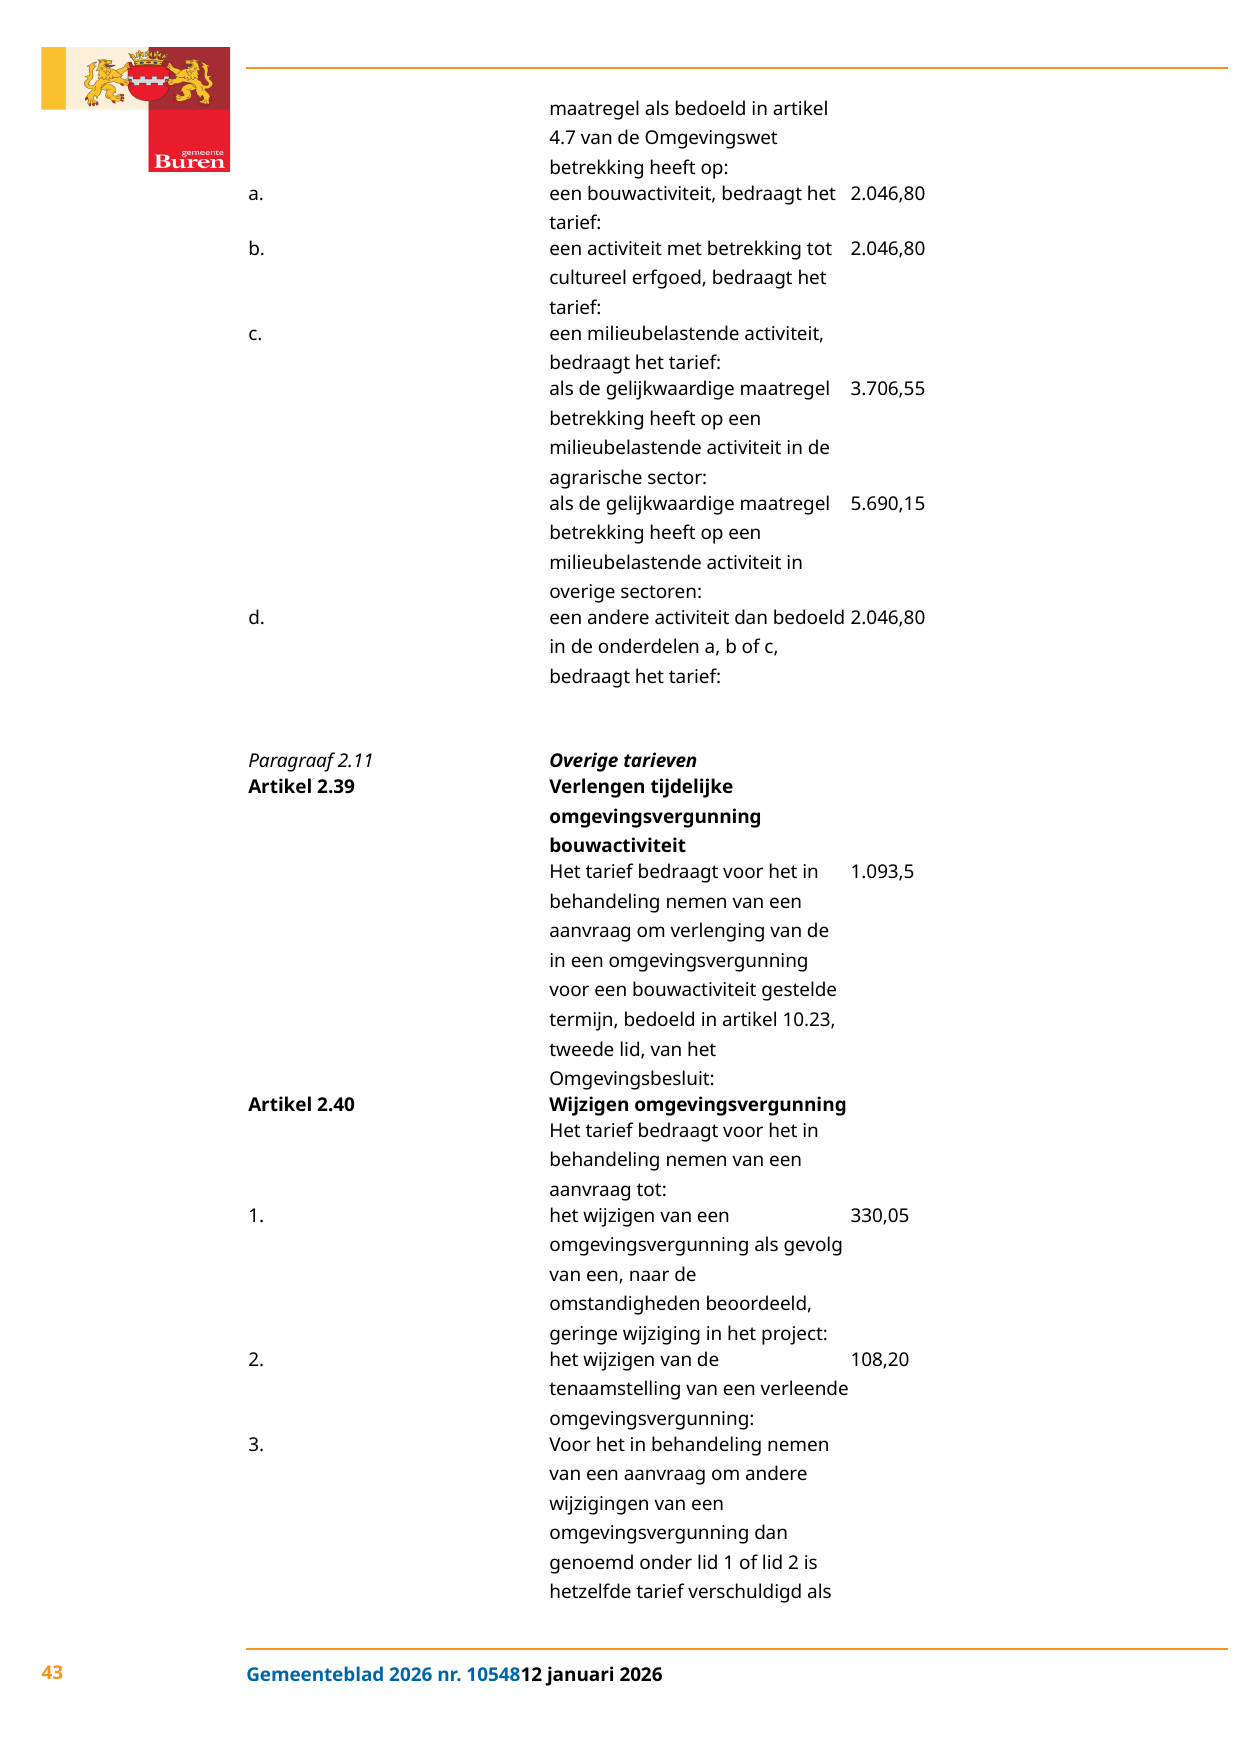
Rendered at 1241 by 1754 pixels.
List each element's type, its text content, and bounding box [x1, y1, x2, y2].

table_cell Artikel 2.40 [248, 1091, 549, 1117]
table_cell een milieubelastende activiteit, bedraagt het tarief: [549, 320, 850, 375]
table_cell 2.046,80 [850, 180, 1152, 235]
table_cell 3.706,55 [850, 375, 1152, 490]
table_cell [850, 774, 1152, 858]
table_cell b. [248, 235, 549, 320]
table_cell een andere activiteit dan bedoeld in de onderdelen a, b of c, bedraagt het tarief: [549, 604, 850, 689]
table_cell Wijzigen omgevingsvergunning [549, 1091, 850, 1117]
table_cell [248, 490, 549, 604]
table_cell [850, 1091, 1152, 1117]
picture [41, 47, 231, 172]
table_cell als de gelijkwaardige maatregel betrekking heeft op een milieubelastende activiteit in overige sectoren: [549, 490, 850, 604]
table_cell [850, 689, 1152, 715]
table_cell [850, 1431, 1152, 1604]
table_cell het wijzigen van een omgevingsvergunning als gevolg van een, naar de omstandigheden beoordeeld, geringe wijziging in het project: [549, 1202, 850, 1346]
table_cell [248, 689, 549, 715]
table_header [850, 748, 1152, 773]
table_header Overige tarieven [549, 748, 850, 773]
table_cell 1. [248, 1202, 549, 1346]
table_cell 5.690,15 [850, 490, 1152, 604]
table_cell het wijzigen van de tenaamstelling van een verleende omgevingsvergunning: [549, 1346, 850, 1431]
table_cell [850, 320, 1152, 375]
table_cell [850, 95, 1152, 180]
table_cell [549, 689, 850, 715]
table_cell a. [248, 180, 549, 235]
table_cell 2. [248, 1346, 549, 1431]
table_cell 330,05 [850, 1202, 1152, 1346]
table_cell [248, 95, 549, 180]
table_cell c. [248, 320, 549, 375]
table_cell 3. [248, 1431, 549, 1604]
table_cell Artikel 2.39 [248, 774, 549, 858]
table_cell Verlengen tijdelijke omgevingsvergunning bouwactiviteit [549, 774, 850, 858]
table_cell Het tarief bedraagt voor het in behandeling nemen van een aanvraag om verlenging van de in een omgevingsvergunning voor een bouwactiviteit gestelde termijn, bedoeld in artikel 10.23, tweede lid, van het Omgevingsbesluit: [549, 858, 850, 1091]
table_cell [248, 1117, 549, 1202]
table_cell 108,20 [850, 1346, 1152, 1431]
table_cell [248, 858, 549, 1091]
table_cell Voor het in behandeling nemen van een aanvraag om andere wijzigingen van een omgevingsvergunning dan genoemd onder lid 1 of lid 2 is hetzelfde tarief verschuldigd als [549, 1431, 850, 1604]
table_cell [850, 1117, 1152, 1202]
table_cell 2.046,80 [850, 235, 1152, 320]
table_cell 2.046,80 [850, 604, 1152, 689]
table_cell [248, 375, 549, 490]
table_cell Het tarief bedraagt voor het in behandeling nemen van een aanvraag tot: [549, 1117, 850, 1202]
table_cell als de gelijkwaardige maatregel betrekking heeft op een milieubelastende activiteit in de agrarische sector: [549, 375, 850, 490]
table_header Paragraaf 2.11 [248, 748, 549, 773]
table_cell een activiteit met betrekking tot cultureel erfgoed, bedraagt het tarief: [549, 235, 850, 320]
table_cell 1.093,5 [850, 858, 1152, 1091]
table_cell d. [248, 604, 549, 689]
table_cell een bouwactiviteit, bedraagt het tarief: [549, 180, 850, 235]
table_cell maatregel als bedoeld in artikel 4.7 van de Omgevingswet betrekking heeft op: [549, 95, 850, 180]
